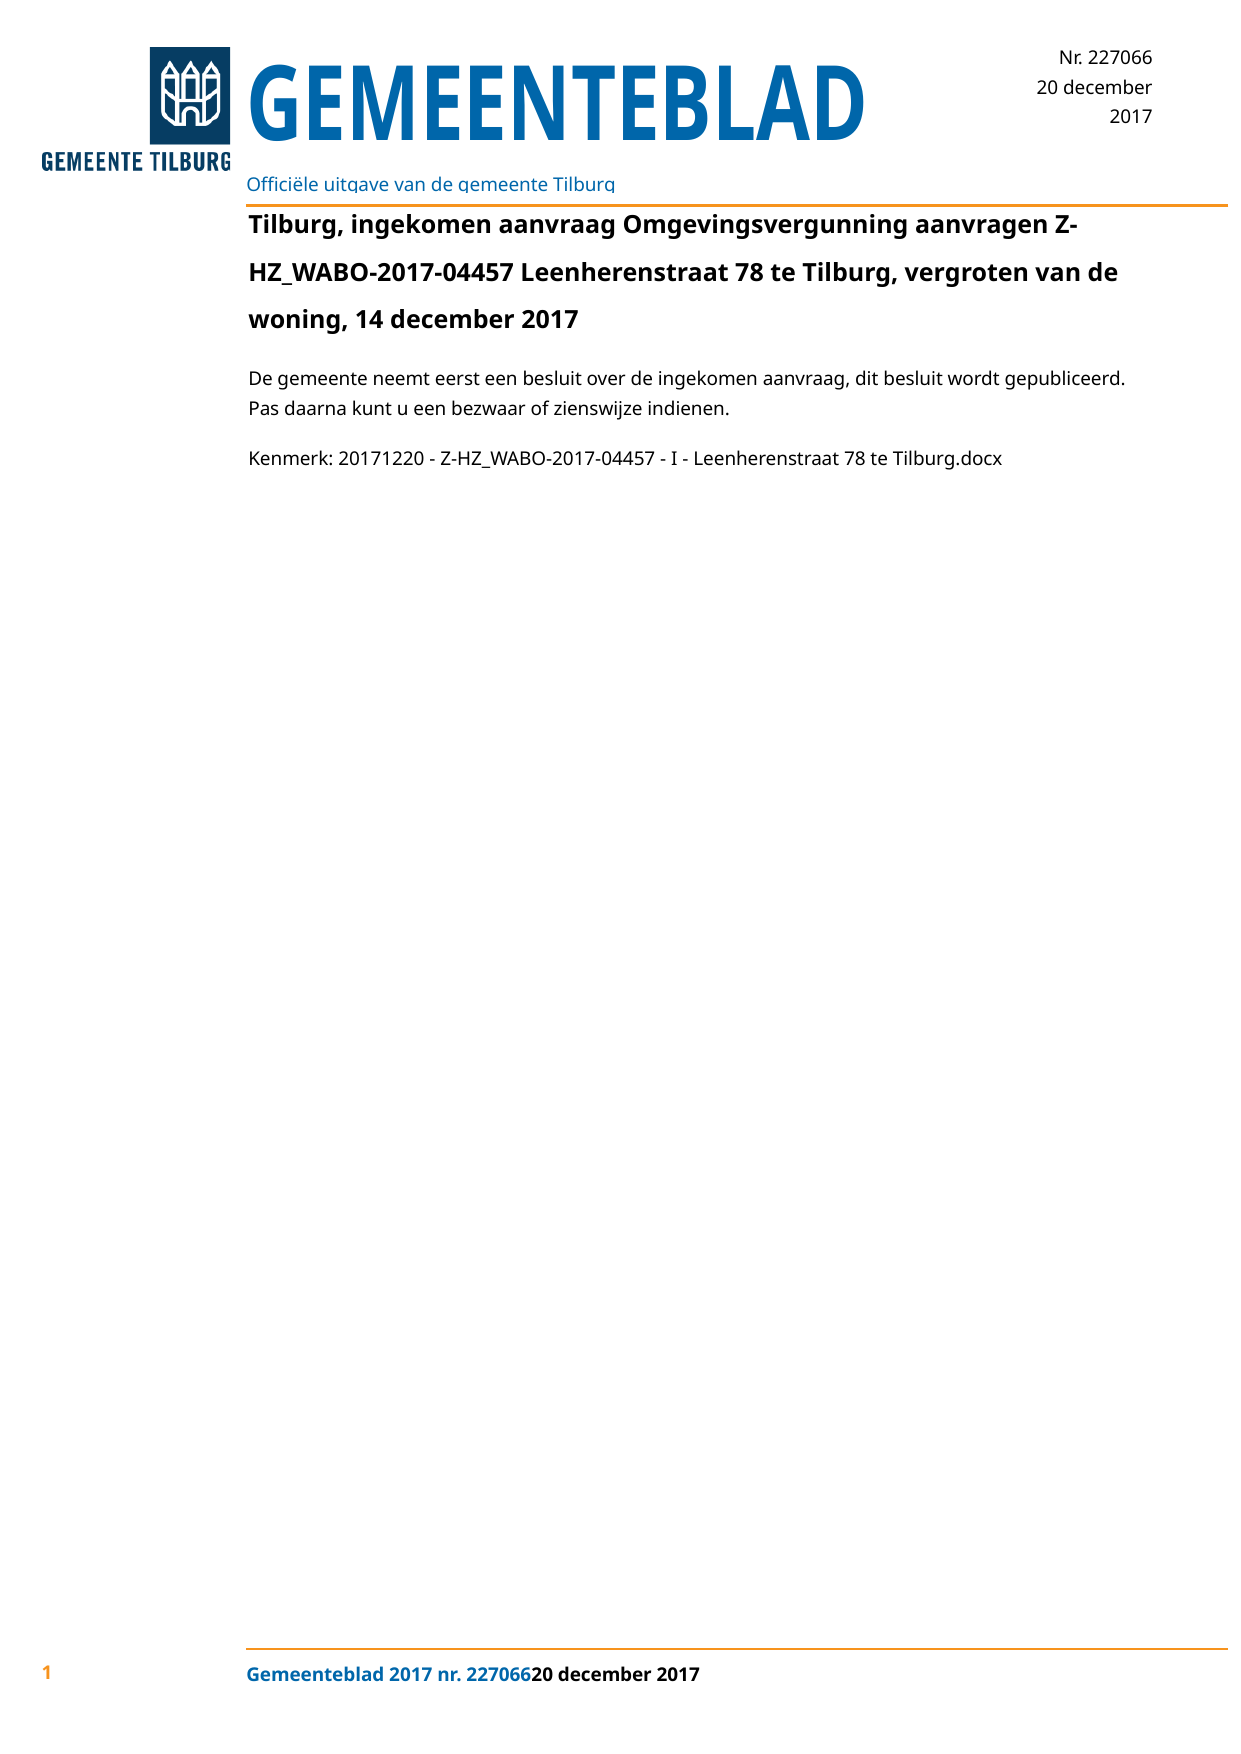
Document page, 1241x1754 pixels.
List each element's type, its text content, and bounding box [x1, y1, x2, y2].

text Tilburg, ingekomen aanvraag Omgevingsvergunning aanvragen Z-HZ_WABO-2017-04457 Leenherenstraat 78 te Tilburg, vergroten van de woning, 14 december 2017 [248, 207, 1152, 336]
text De gemeente neemt eerst een besluit over de ingekomen aanvraag, dit besluit wordt gepubliceerd. Pas daarna kunt u een bezwaar of zienswijze indienen. [248, 366, 1152, 421]
text Kenmerk: 20171220 - Z-HZ_WABO-2017-04457 - I - Leenherenstraat 78 te Tilburg.docx [248, 446, 1152, 471]
picture [41, 47, 231, 172]
